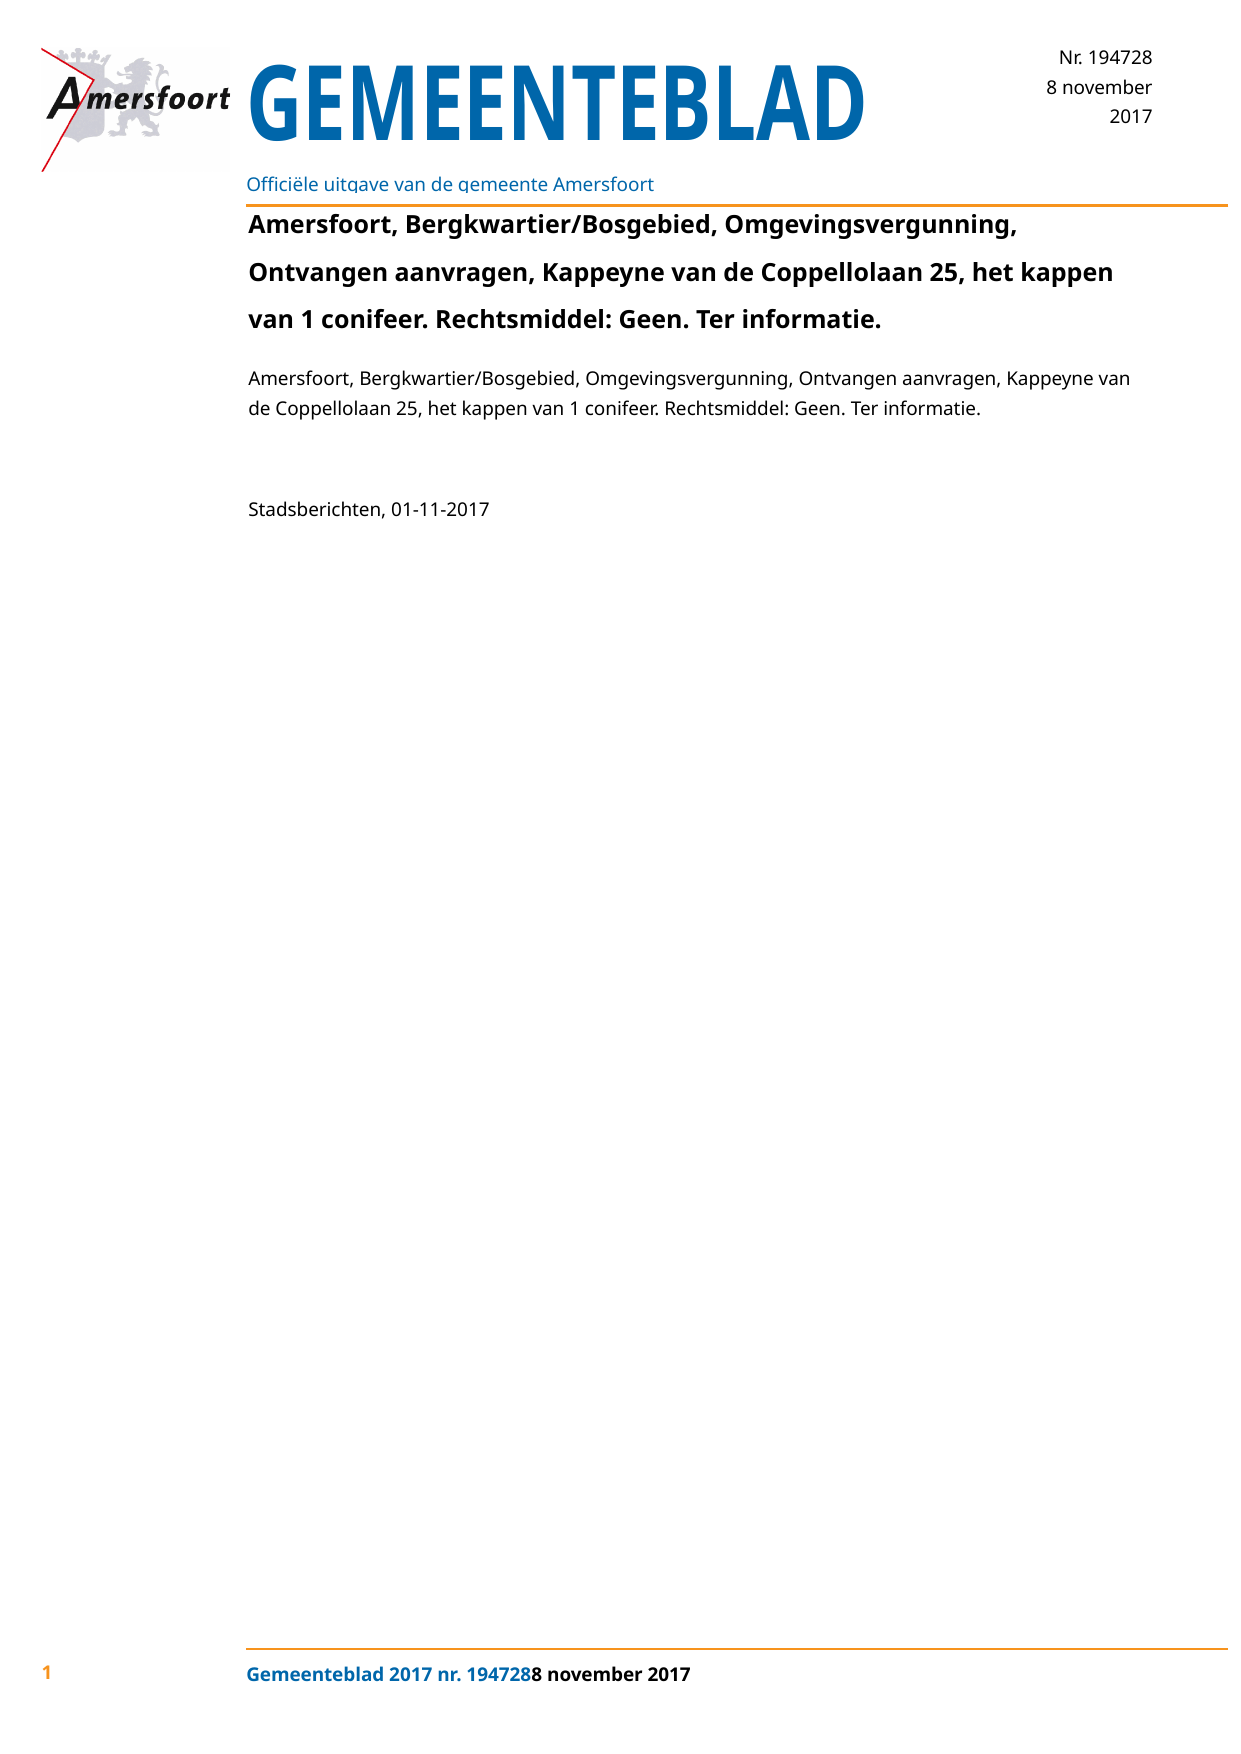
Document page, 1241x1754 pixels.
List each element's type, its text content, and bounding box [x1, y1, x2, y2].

text Stadsberichten, 01-11-2017 [248, 496, 1152, 522]
text Amersfoort, Bergkwartier/Bosgebied, Omgevingsvergunning, Ontvangen aanvragen, Kappeyne van de Coppellolaan 25, het kappen van 1 conifeer. Rechtsmiddel: Geen. Ter informatie. [248, 366, 1152, 421]
picture [41, 47, 231, 172]
text Amersfoort, Bergkwartier/Bosgebied, Omgevingsvergunning, Ontvangen aanvragen, Kappeyne van de Coppellolaan 25, het kappen van 1 conifeer. Rechtsmiddel: Geen. Ter informatie. [248, 207, 1152, 336]
